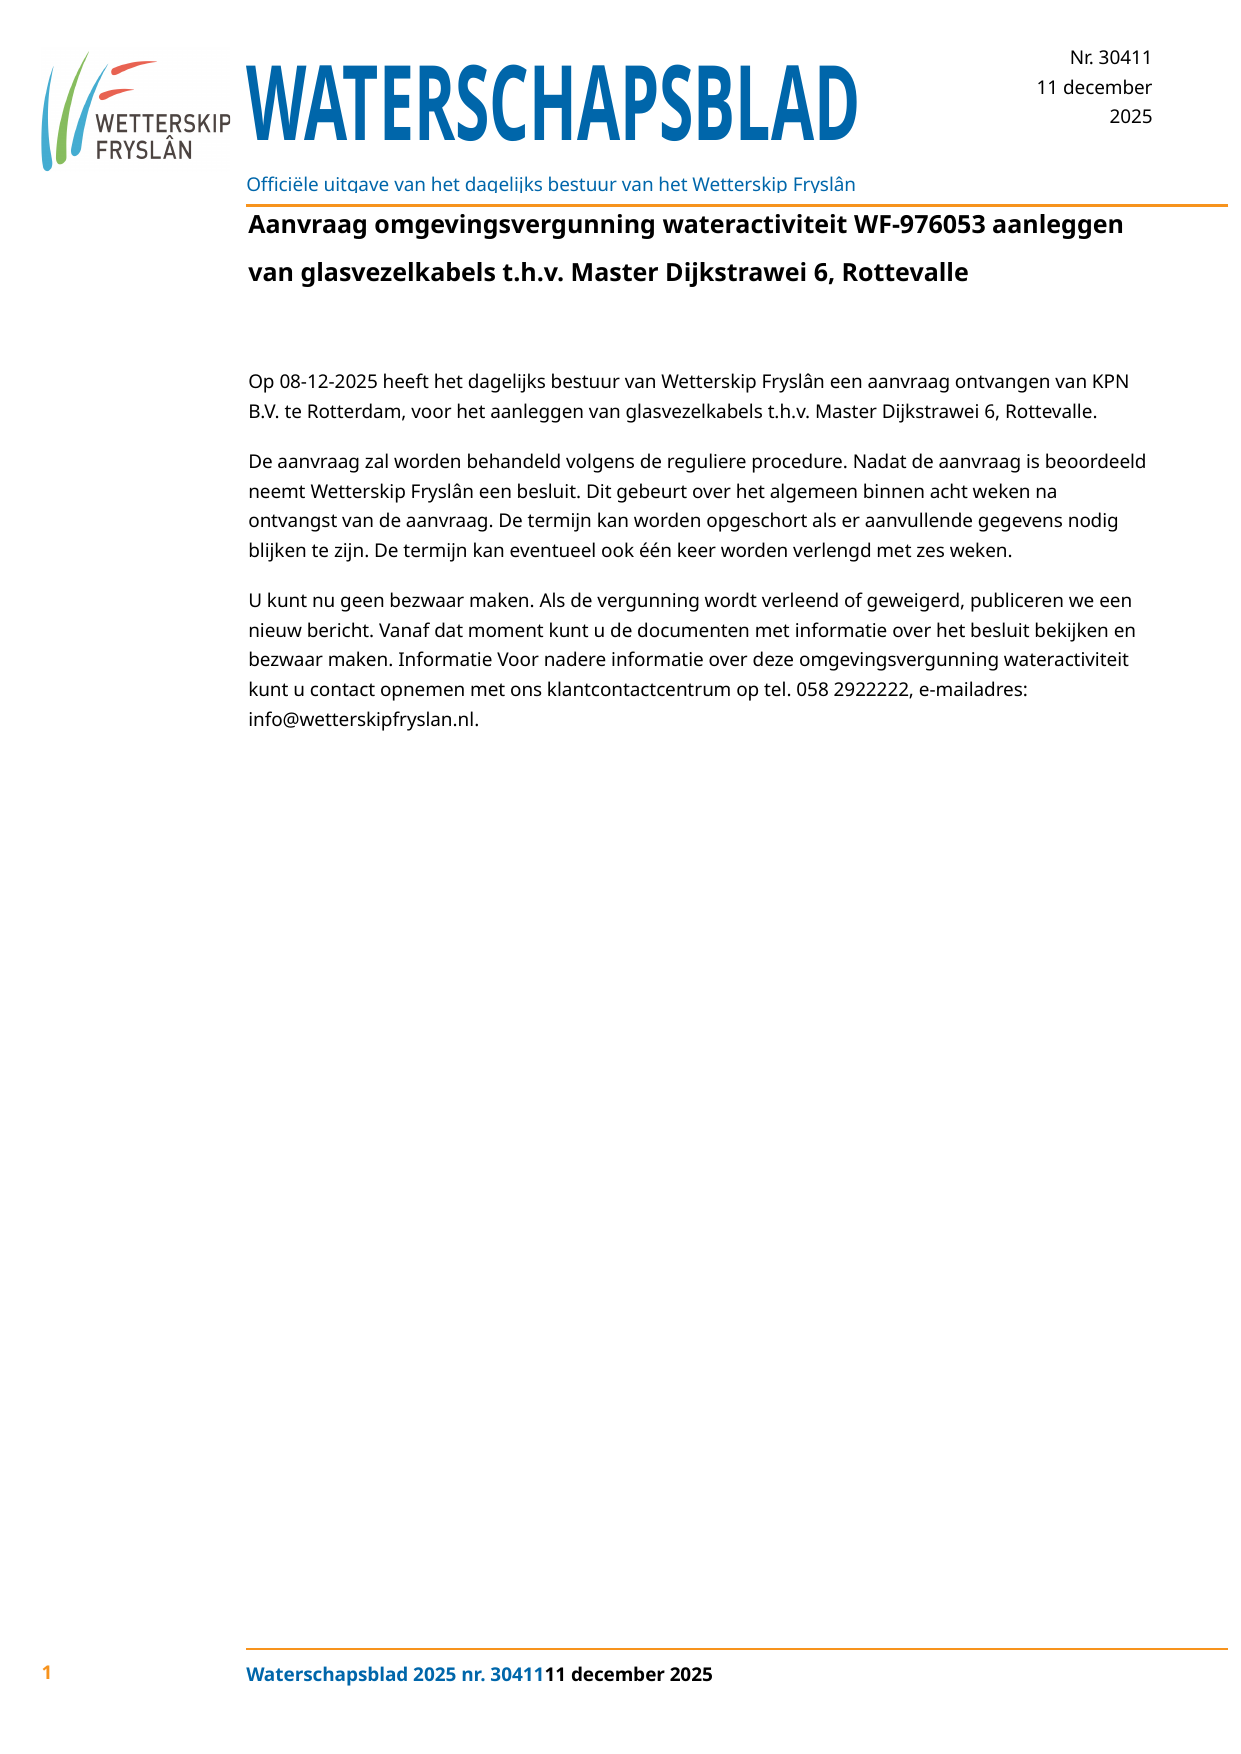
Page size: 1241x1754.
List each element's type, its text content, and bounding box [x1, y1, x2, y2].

text U kunt nu geen bezwaar maken. Als de vergunning wordt verleend of geweigerd, publiceren we een nieuw bericht. Vanaf dat moment kunt u de documenten met informatie over het besluit bekijken en bezwaar maken. Informatie Voor nadere informatie over deze omgevingsvergunning wateractiviteit kunt u contact opnemen met ons klantcontactcentrum op tel. 058 2922222, e-mailadres: info@wetterskipfryslan.nl. [248, 587, 1152, 732]
text De aanvraag zal worden behandeld volgens de reguliere procedure. Nadat de aanvraag is beoordeeld neemt Wetterskip Fryslân een besluit. Dit gebeurt over het algemeen binnen acht weken na ontvangst van de aanvraag. De termijn kan worden opgeschort als er aanvullende gegevens nodig blijken te zijn. De termijn kan eventueel ook één keer worden verlengd met zes weken. [248, 448, 1152, 563]
text Aanvraag omgevingsvergunning wateractiviteit WF-976053 aanleggen van glasvezelkabels t.h.v. Master Dijkstrawei 6, Rottevalle [248, 207, 1152, 288]
picture [41, 47, 231, 172]
text Op 08-12-2025 heeft het dagelijks bestuur van Wetterskip Fryslân een aanvraag ontvangen van KPN B.V. te Rotterdam, voor het aanleggen van glasvezelkabels t.h.v. Master Dijkstrawei 6, Rottevalle. [248, 368, 1152, 424]
